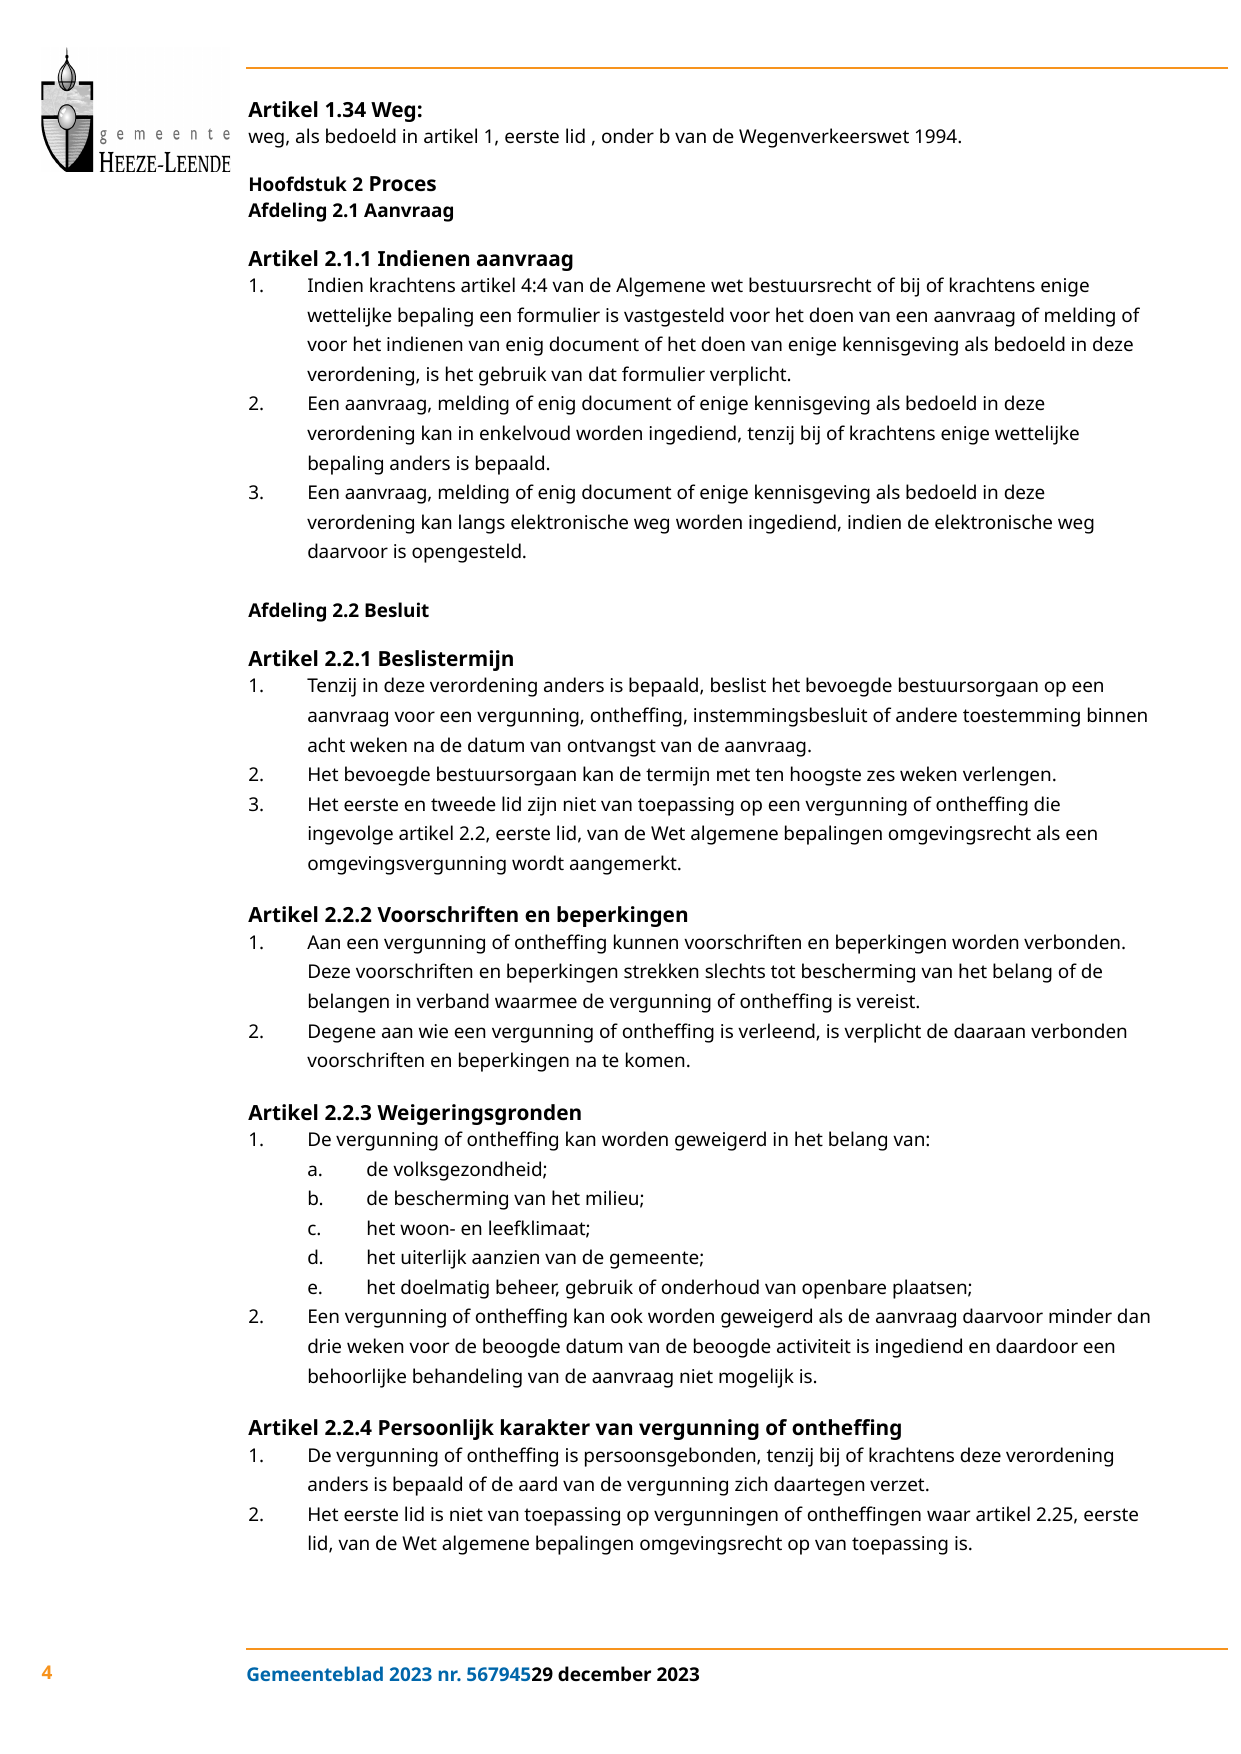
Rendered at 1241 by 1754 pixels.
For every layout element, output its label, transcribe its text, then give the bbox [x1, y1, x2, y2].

list Tenzij in deze verordening anders is bepaald, beslist het bevoegde bestuursorgaan op een aanvraag voor een vergunning, ontheffing, instemmingsbesluit of andere toestemming binnen acht weken na de datum van ontvangst van de aanvraag. [248, 673, 1152, 758]
list De vergunning of ontheffing kan worden geweigerd in het belang van: [248, 1126, 1152, 1152]
list Aan een vergunning of ontheffing kunnen voorschriften en beperkingen worden verbonden. Deze voorschriften en beperkingen strekken slechts tot bescherming van het belang of de belangen in verband waarmee de vergunning of ontheffing is vereist. [248, 929, 1152, 1014]
list het uiterlijk aanzien van de gemeente; [307, 1244, 1152, 1270]
list Het bevoegde bestuursorgaan kan de termijn met ten hoogste zes weken verlengen. [248, 761, 1152, 787]
list de bescherming van het milieu; [307, 1185, 1152, 1211]
picture [41, 47, 231, 172]
text weg, als bedoeld in artikel 1, eerste lid , onder b van de Wegenverkeerswet 1994. [248, 123, 1152, 149]
text Artikel 2.2.1 Beslistermijn [248, 644, 1152, 673]
text Artikel 2.2.3 Weigeringsgronden [248, 1098, 1152, 1126]
text Afdeling 2.1 Aanvraag [248, 197, 1152, 223]
list Indien krachtens artikel 4:4 van de Algemene wet bestuursrecht of bij of krachtens enige wettelijke bepaling een formulier is vastgesteld voor het doen van een aanvraag of melding of voor het indienen van enig document of het doen van enige kennisgeving als bedoeld in deze verordening, is het gebruik van dat formulier verplicht. [248, 272, 1152, 387]
list Degene aan wie een vergunning of ontheffing is verleend, is verplicht de daaraan verbonden voorschriften en beperkingen na te komen. [248, 1018, 1152, 1073]
list Een vergunning of ontheffing kan ook worden geweigerd als de aanvraag daarvoor minder dan drie weken voor de beoogde datum van de beoogde activiteit is ingediend en daardoor een behoorlijke behandeling van de aanvraag niet mogelijk is. [248, 1304, 1152, 1389]
list Het eerste lid is niet van toepassing op vergunningen of ontheffingen waar artikel 2.25, eerste lid, van de Wet algemene bepalingen omgevingsrecht op van toepassing is. [248, 1501, 1152, 1556]
text Artikel 2.2.4 Persoonlijk karakter van vergunning of ontheffing [248, 1413, 1152, 1442]
list Het eerste en tweede lid zijn niet van toepassing op een vergunning of ontheffing die ingevolge artikel 2.2, eerste lid, van de Wet algemene bepalingen omgevingsrecht als een omgevingsvergunning wordt aangemerkt. [248, 791, 1152, 876]
list Een aanvraag, melding of enig document of enige kennisgeving als bedoeld in deze verordening kan langs elektronische weg worden ingediend, indien de elektronische weg daarvoor is opengesteld. [248, 479, 1152, 564]
list De vergunning of ontheffing is persoonsgebonden, tenzij bij of krachtens deze verordening anders is bepaald of de aard van de vergunning zich daartegen verzet. [248, 1442, 1152, 1497]
list het doelmatig beheer, gebruik of onderhoud van openbare plaatsen; [307, 1274, 1152, 1300]
text Artikel 1.34 Weg: [248, 95, 1152, 123]
text Artikel 2.2.2 Voorschriften en beperkingen [248, 901, 1152, 929]
list Een aanvraag, melding of enig document of enige kennisgeving als bedoeld in deze verordening kan in enkelvoud worden ingediend, tenzij bij of krachtens enige wettelijke bepaling anders is bepaald. [248, 391, 1152, 476]
text Hoofdstuk 2 Proces [248, 169, 1152, 197]
list de volksgezondheid; [307, 1156, 1152, 1182]
text Artikel 2.1.1 Indienen aanvraag [248, 244, 1152, 272]
list het woon- en leefklimaat; [307, 1215, 1152, 1241]
text Afdeling 2.2 Besluit [248, 598, 1152, 623]
